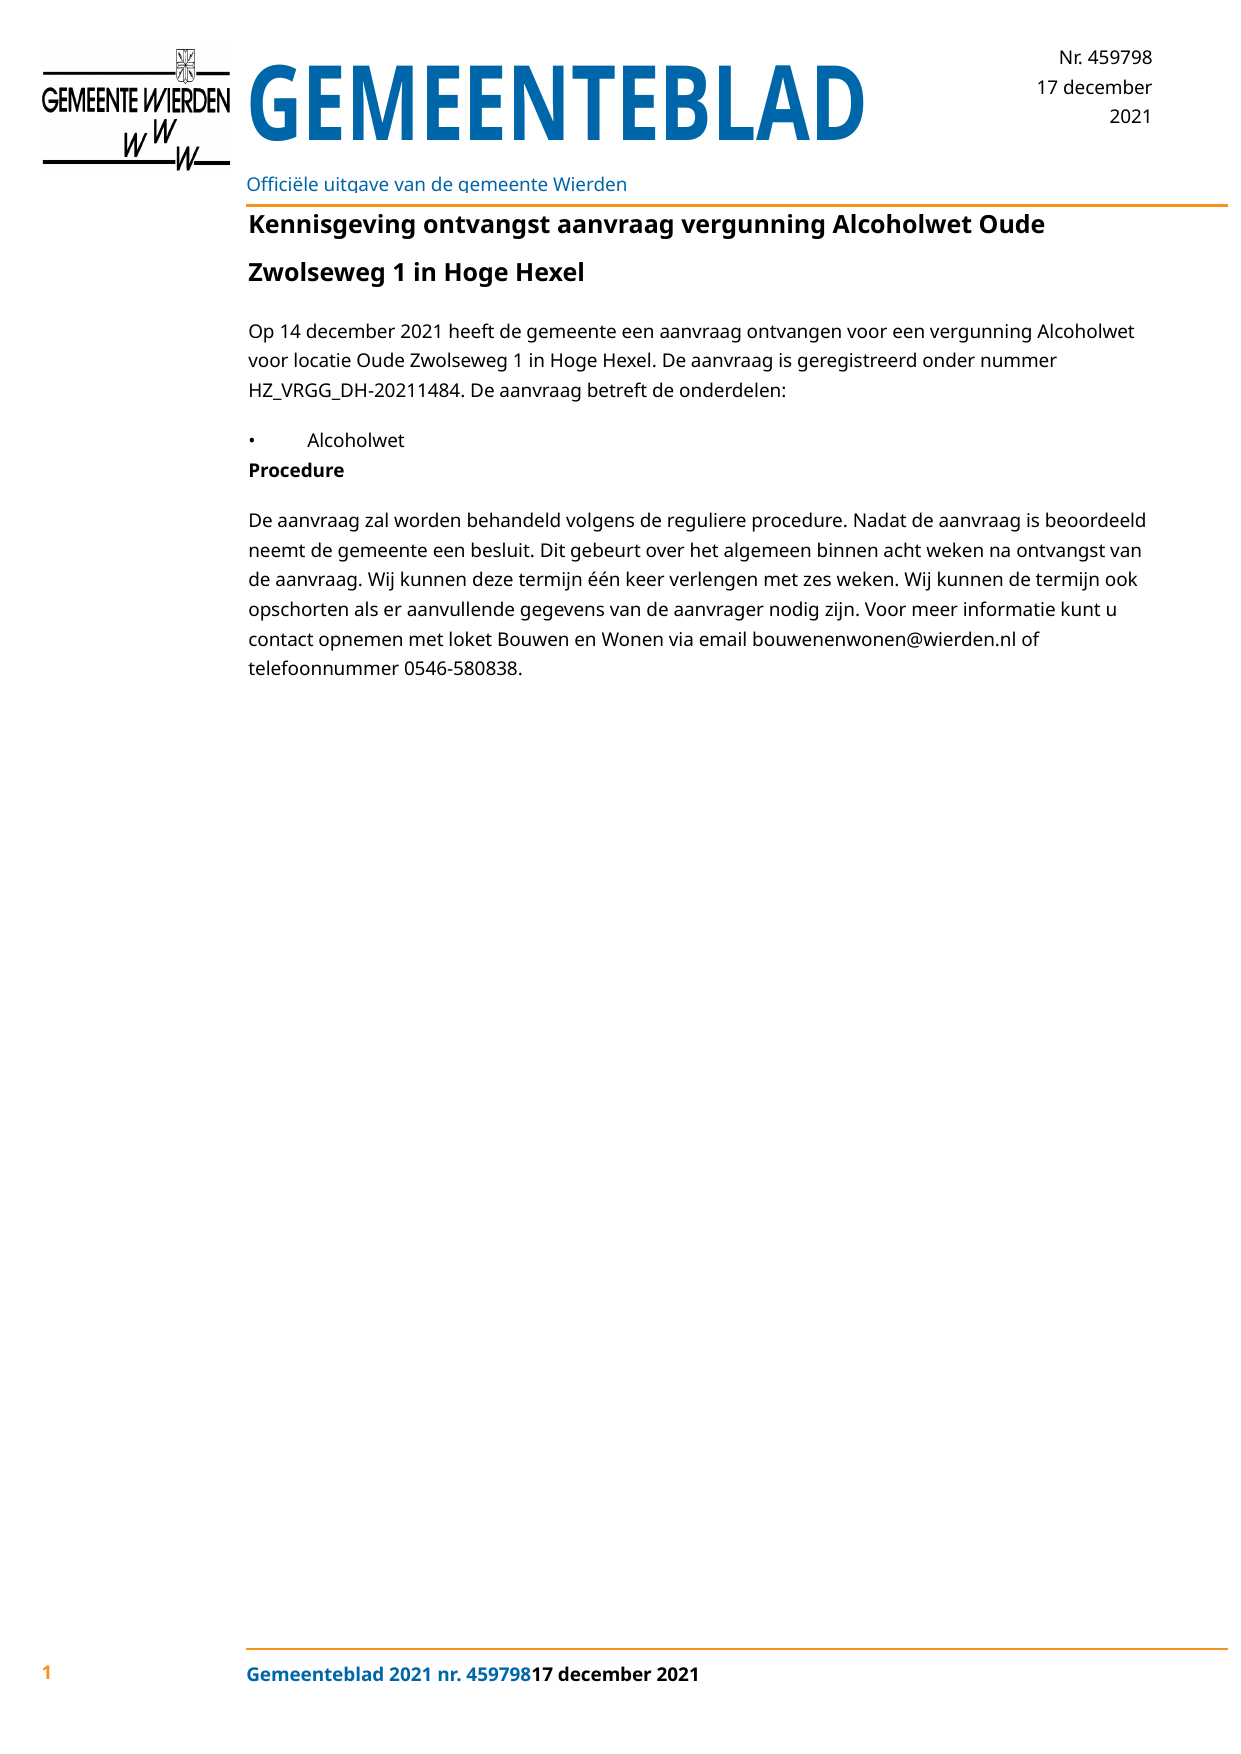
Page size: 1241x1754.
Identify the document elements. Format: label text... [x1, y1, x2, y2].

text De aanvraag zal worden behandeld volgens de reguliere procedure. Nadat de aanvraag is beoordeeld neemt de gemeente een besluit. Dit gebeurt over het algemeen binnen acht weken na ontvangst van de aanvraag. Wij kunnen deze termijn één keer verlengen met zes weken. Wij kunnen de termijn ook opschorten als er aanvullende gegevens van de aanvrager nodig zijn. Voor meer informatie kunt u contact opnemen met loket Bouwen en Wonen via email bouwenenwonen@wierden.nl of telefoonnummer 0546-580838. [248, 507, 1152, 681]
text Op 14 december 2021 heeft de gemeente een aanvraag ontvangen voor een vergunning Alcoholwet voor locatie Oude Zwolseweg 1 in Hoge Hexel. De aanvraag is geregistreerd onder nummer HZ_VRGG_DH-20211484. De aanvraag betreft de onderdelen: [248, 318, 1152, 403]
picture [41, 47, 231, 172]
list Alcoholwet [248, 427, 1152, 453]
text Procedure [248, 457, 1152, 483]
text Kennisgeving ontvangst aanvraag vergunning Alcoholwet Oude Zwolseweg 1 in Hoge Hexel [248, 207, 1152, 288]
